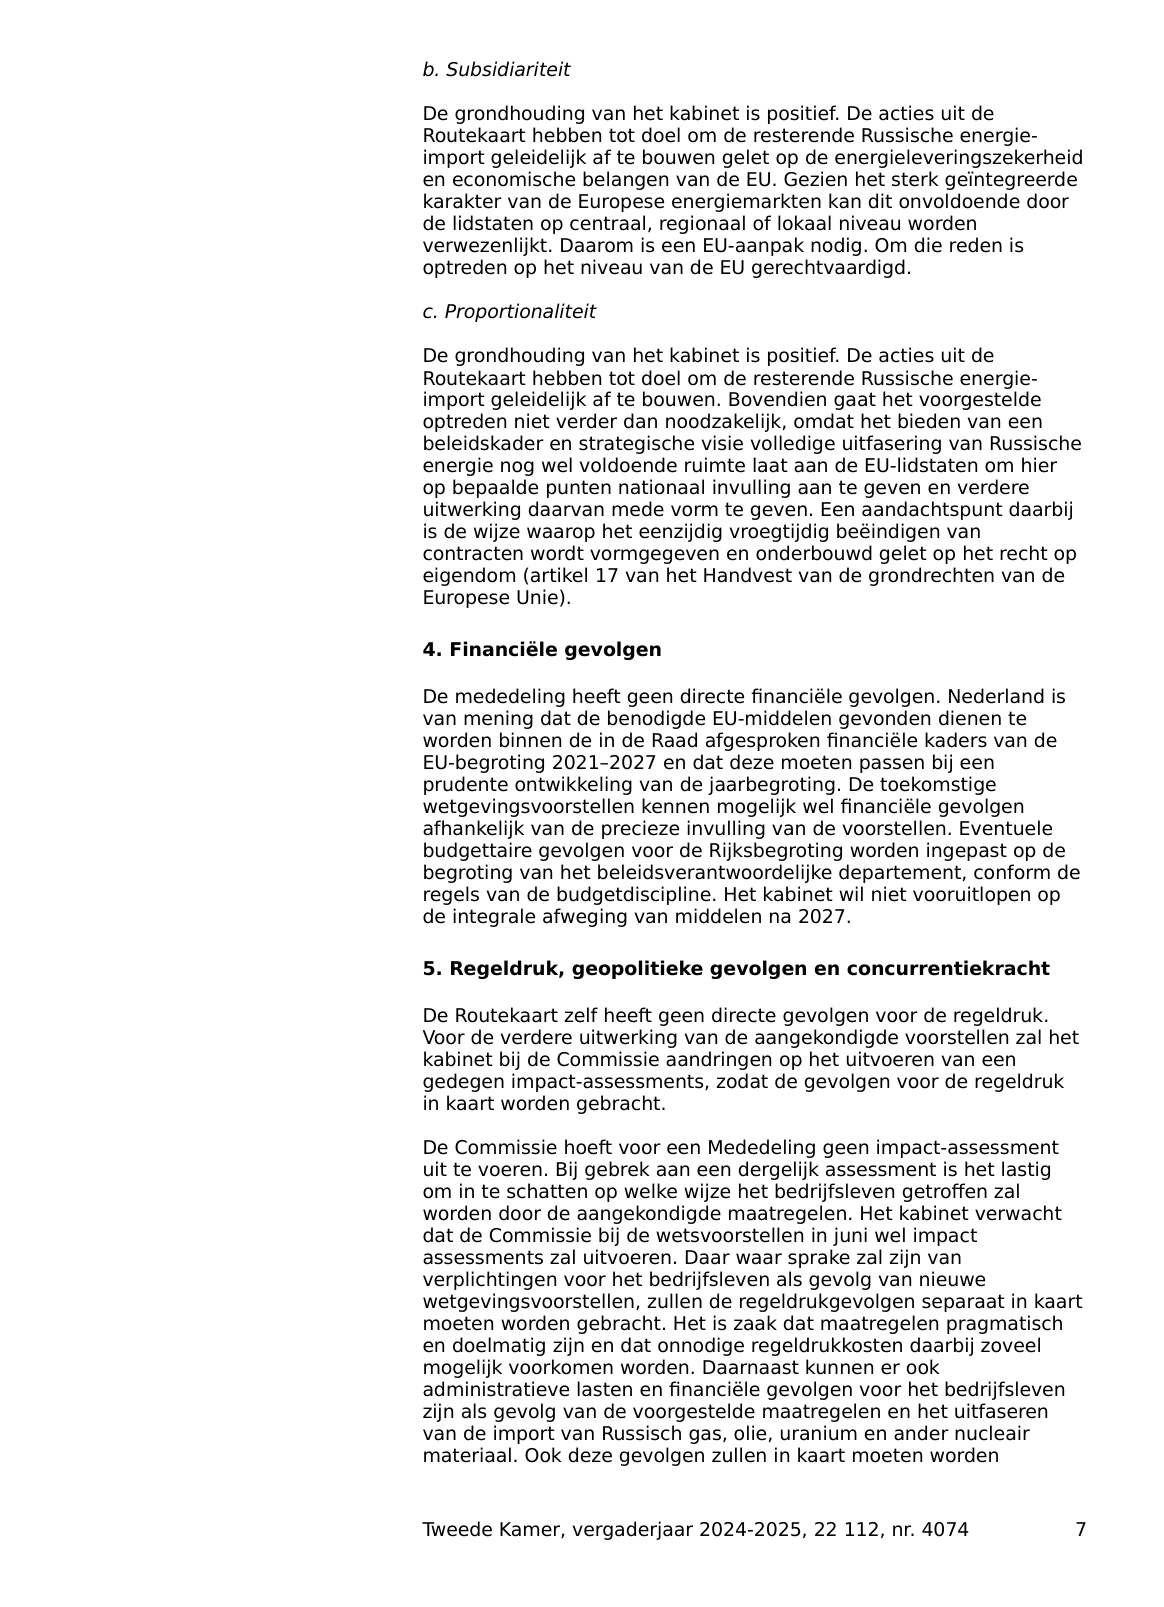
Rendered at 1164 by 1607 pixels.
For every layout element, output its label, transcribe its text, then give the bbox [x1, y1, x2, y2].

text De grondhouding van het kabinet is positief. De acties uit de Routekaart hebben tot doel om de resterende Russische energie-import geleidelijk af te bouwen gelet op de energieleveringszekerheid en economische belangen van de EU. Gezien het sterk geïntegreerde karakter van de Europese energiemarkten kan dit onvoldoende door de lidstaten op centraal, regionaal of lokaal niveau worden verwezenlijkt. Daarom is een EU-aanpak nodig. Om die reden is optreden op het niveau van de EU gerechtvaardigd. [422, 103, 1087, 279]
text De mededeling heeft geen directe financiële gevolgen. Nederland is van mening dat de benodigde EU-middelen gevonden dienen te worden binnen de in de Raad afgesproken financiële kaders van de EU-begroting 2021–2027 en dat deze moeten passen bij een prudente ontwikkeling van de jaarbegroting. De toekomstige wetgevingsvoorstellen kennen mogelijk wel financiële gevolgen afhankelijk van de precieze invulling van de voorstellen. Eventuele budgettaire gevolgen voor de Rijksbegroting worden ingepast op de begroting van het beleidsverantwoordelijke departement, conform de regels van de budgetdiscipline. Het kabinet wil niet vooruitlopen op de integrale afweging van middelen na 2027. [422, 686, 1087, 928]
text De Commissie hoeft voor een Mededeling geen impact-assessment uit te voeren. Bij gebrek aan een dergelijk assessment is het lastig om in te schatten op welke wijze het bedrijfsleven getroffen zal worden door de aangekondigde maatregelen. Het kabinet verwacht dat de Commissie bij de wetsvoorstellen in juni wel impact assessments zal uitvoeren. Daar waar sprake zal zijn van verplichtingen voor het bedrijfsleven als gevolg van nieuwe wetgevingsvoorstellen, zullen de regeldrukgevolgen separaat in kaart moeten worden gebracht. Het is zaak dat maatregelen pragmatisch en doelmatig zijn en dat onnodige regeldrukkosten daarbij zoveel mogelijk voorkomen worden. Daarnaast kunnen er ook administratieve lasten en financiële gevolgen voor het bedrijfsleven zijn als gevolg van de voorgestelde maatregelen en het uitfaseren van de import van Russisch gas, olie, uranium en ander nucleair materiaal. Ook deze gevolgen zullen in kaart moeten worden [422, 1137, 1087, 1467]
subtitle 5. Regeldruk, geopolitieke gevolgen en concurrentiekracht [422, 958, 1087, 980]
subtitle b. Subsidiariteit [422, 59, 1087, 81]
subtitle 4. Financiële gevolgen [422, 639, 1087, 661]
text De Routekaart zelf heeft geen directe gevolgen voor de regeldruk. Voor de verdere uitwerking van de aangekondigde voorstellen zal het kabinet bij de Commissie aandringen op het uitvoeren van een gedegen impact-assessments, zodat de gevolgen voor de regeldruk in kaart worden gebracht. [422, 1005, 1087, 1115]
text De grondhouding van het kabinet is positief. De acties uit de Routekaart hebben tot doel om de resterende Russische energie-import geleidelijk af te bouwen. Bovendien gaat het voorgestelde optreden niet verder dan noodzakelijk, omdat het bieden van een beleidskader en strategische visie volledige uitfasering van Russische energie nog wel voldoende ruimte laat aan de EU-lidstaten om hier op bepaalde punten nationaal invulling aan te geven en verdere uitwerking daarvan mede vorm te geven. Een aandachtspunt daarbij is de wijze waarop het eenzijdig vroegtijdig beëindigen van contracten wordt vormgegeven en onderbouwd gelet op het recht op eigendom (artikel 17 van het Handvest van de grondrechten van de Europese Unie). [422, 345, 1087, 609]
subtitle c. Proportionaliteit [422, 301, 1087, 323]
